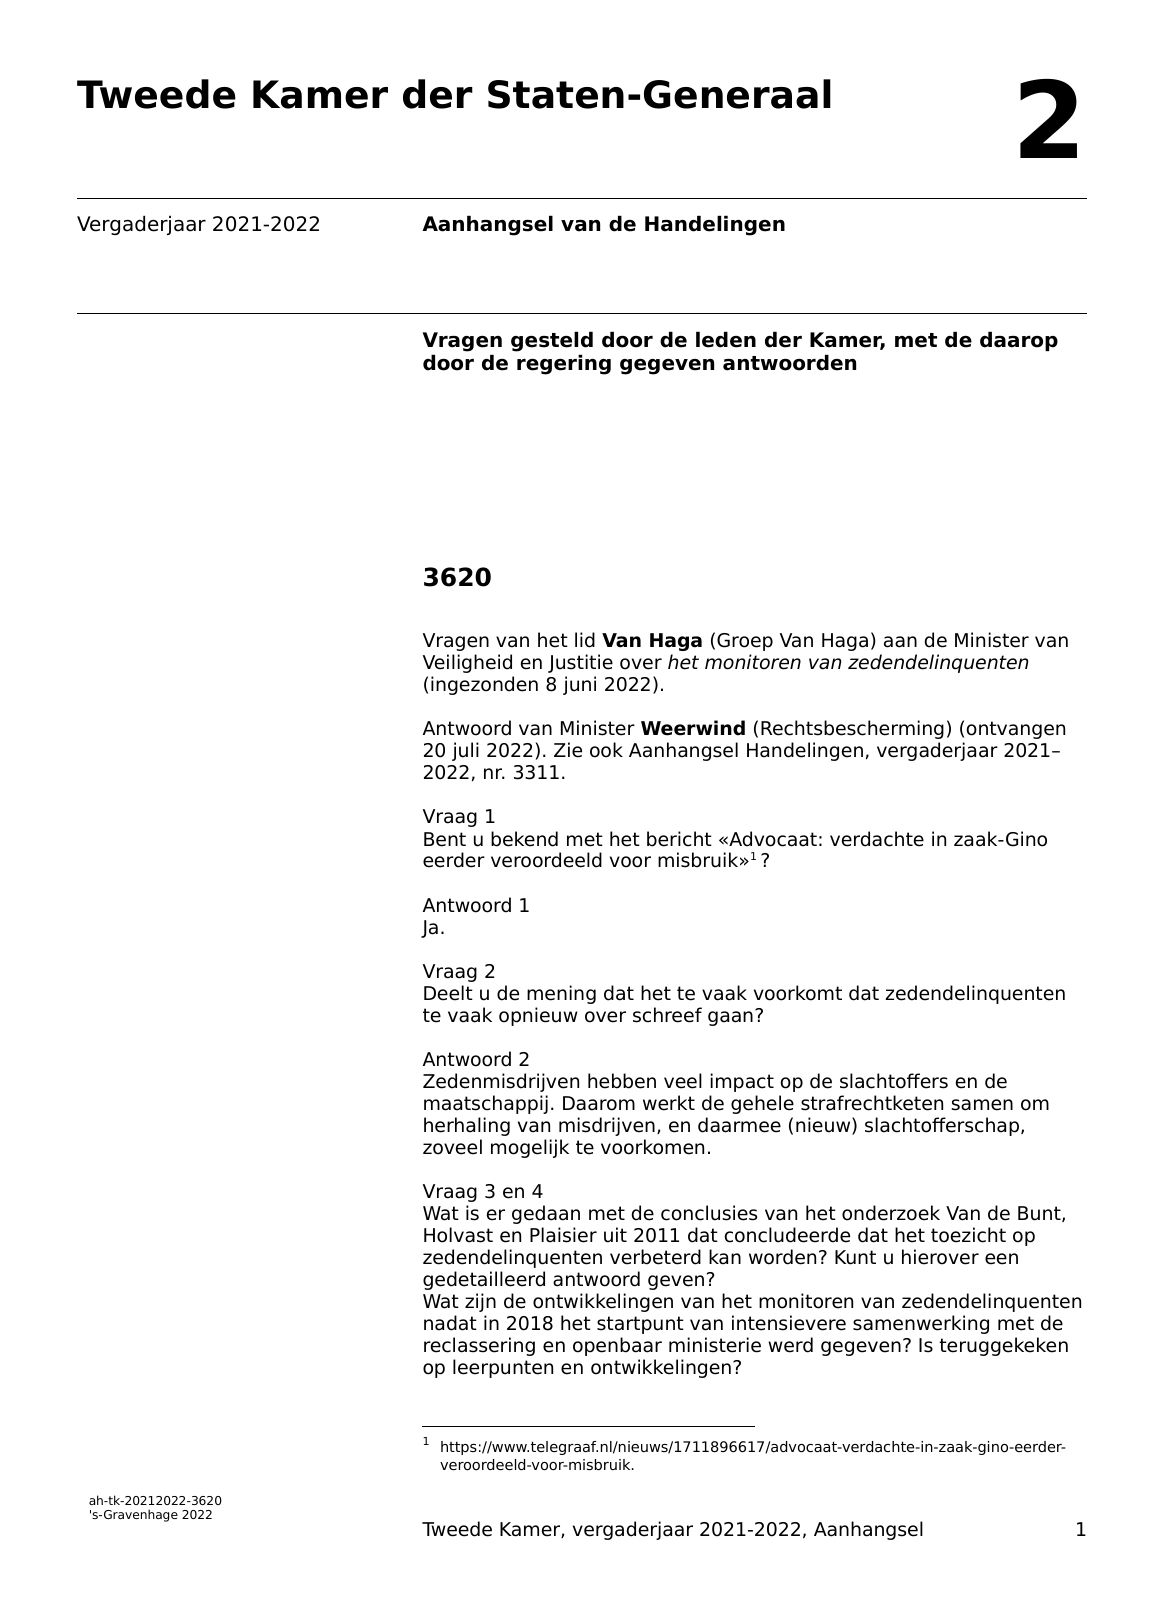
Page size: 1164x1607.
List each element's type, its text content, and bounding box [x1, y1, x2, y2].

text Antwoord 2 [422, 1049, 1087, 1071]
text https://www.telegraaf.nl/nieuws/1711896617/advocaat-verdachte-in-zaak-gino-eerder-veroordeeld-voor-misbruik. [422, 1435, 1087, 1474]
text Deelt u de mening dat het te vaak voorkomt dat zedendelinquenten te vaak opnieuw over schreef gaan? [422, 983, 1087, 1027]
text ah-tk-20212022-3620 [88, 1494, 323, 1508]
text Vragen van het lid Van Haga (Groep Van Haga) aan de Minister van Veiligheid en Justitie over het monitoren van zedendelinquenten (ingezonden 8 juni 2022). [422, 630, 1087, 696]
text Vraag 1 [422, 806, 1087, 828]
text Ja. [422, 917, 1087, 938]
table_header 2 [886, 59, 1087, 198]
table_cell [77, 314, 422, 375]
text 's-Gravenhage 2022 [88, 1508, 323, 1522]
table_cell Aanhangsel van de Handelingen [422, 199, 1087, 313]
text Vraag 2 [422, 961, 1087, 983]
table_cell Vergaderjaar 2021-2022 [77, 199, 422, 313]
text Bent u bekend met het bericht «Advocaat: verdachte in zaak-Gino eerder veroordeeld voor misbruik»? [422, 828, 1087, 872]
text Vraag 3 en 4 [422, 1181, 1087, 1203]
text 3620 [422, 563, 1087, 592]
table_header Tweede Kamer der Staten-Generaal [77, 59, 886, 198]
text Antwoord 1 [422, 894, 1087, 917]
text Wat is er gedaan met de conclusies van het onderzoek Van de Bunt, Holvast en Plaisier uit 2011 dat concludeerde dat het toezicht op zedendelinquenten verbeterd kan worden? Kunt u hierover een gedetailleerd antwoord geven? [422, 1203, 1087, 1291]
text Zedenmisdrijven hebben veel impact op de slachtoffers en de maatschappij. Daarom werkt de gehele strafrechtketen samen om herhaling van misdrijven, en daarmee (nieuw) slachtofferschap, zoveel mogelijk te voorkomen. [422, 1071, 1087, 1159]
text Wat zijn de ontwikkelingen van het monitoren van zedendelinquenten nadat in 2018 het startpunt van intensievere samenwerking met de reclassering en openbaar ministerie werd gegeven? Is teruggekeken op leerpunten en ontwikkelingen? [422, 1291, 1087, 1379]
text Antwoord van Minister Weerwind (Rechtsbescherming) (ontvangen 20 juli 2022). Zie ook Aanhangsel Handelingen, vergaderjaar 2021–2022, nr. 3311. [422, 718, 1087, 784]
table_cell Vragen gesteld door de leden der Kamer, met de daarop door de regering gegeven antwoorden [422, 314, 1087, 375]
